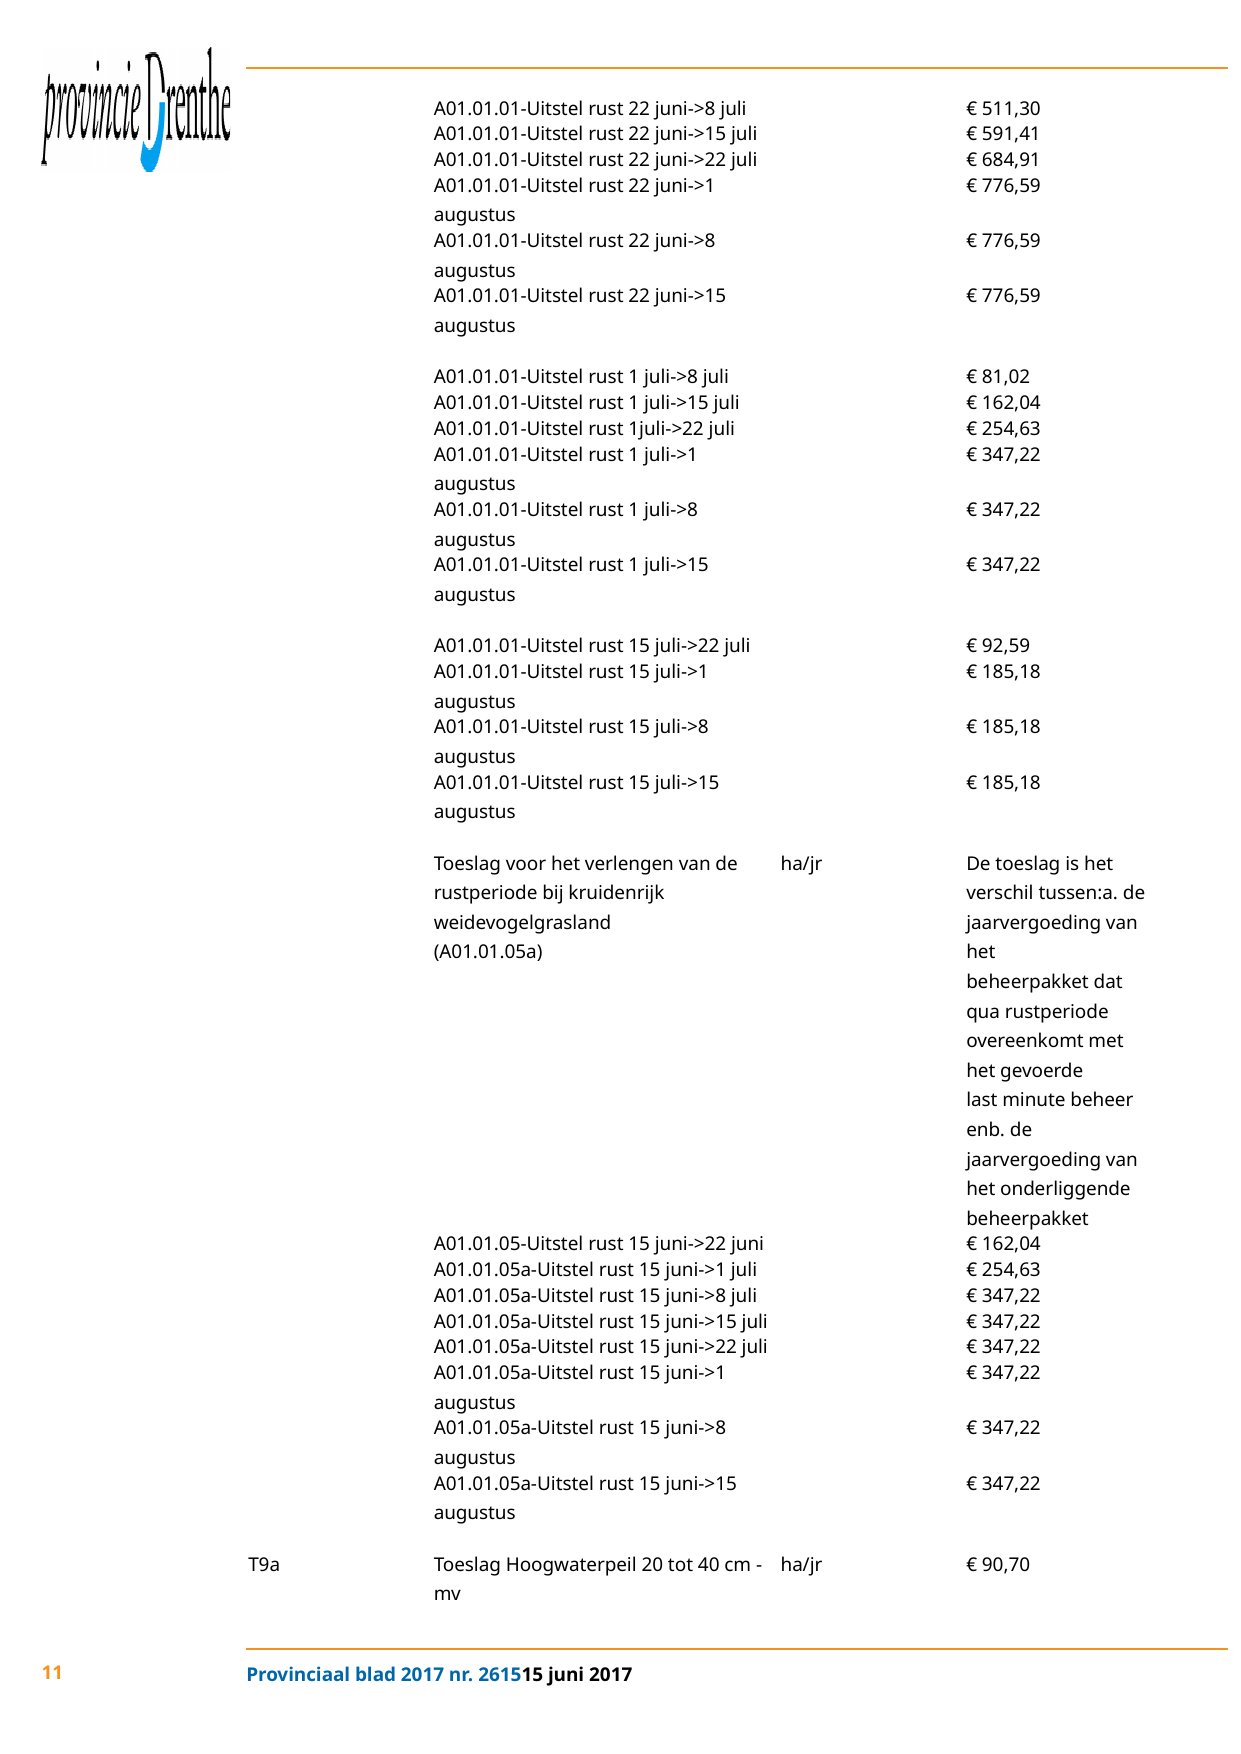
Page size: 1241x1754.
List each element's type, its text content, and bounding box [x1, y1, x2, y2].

table_cell [248, 227, 433, 283]
table_cell [780, 121, 966, 146]
table_cell € 254,63 [966, 415, 1152, 441]
table_cell € 347,22 [966, 1359, 1152, 1414]
table_cell A01.01.01-Uitstel rust 22 juni->15 augustus [434, 283, 780, 338]
table_cell [780, 1256, 966, 1282]
table_cell [780, 1334, 966, 1359]
table_cell [434, 607, 780, 632]
table_cell [248, 1308, 433, 1333]
table_cell A01.01.05a-Uitstel rust 15 juni->22 juli [434, 1334, 780, 1359]
table_cell Toeslag Hoogwaterpeil 20 tot 40 cm -mv [434, 1551, 780, 1606]
table_cell [780, 441, 966, 496]
table_cell [780, 496, 966, 551]
table_cell A01.01.01-Uitstel rust 22 juni->1 augustus [434, 172, 780, 227]
table_cell [248, 172, 433, 227]
table_cell [780, 95, 966, 121]
table_cell [248, 364, 433, 389]
table_cell € 185,18 [966, 769, 1152, 824]
table_cell [780, 172, 966, 227]
table_cell [248, 714, 433, 769]
table_cell € 347,22 [966, 1308, 1152, 1333]
table_cell [248, 121, 433, 146]
table_cell [780, 824, 966, 850]
table_cell ha/jr [780, 850, 966, 1231]
table_cell € 511,30 [966, 95, 1152, 121]
table_cell € 185,18 [966, 714, 1152, 769]
table_cell A01.01.01-Uitstel rust 15 juli->8 augustus [434, 714, 780, 769]
table_cell [248, 658, 433, 713]
table_cell A01.01.05a-Uitstel rust 15 juni->8 augustus [434, 1415, 780, 1470]
table_cell A01.01.01-Uitstel rust 15 juli->22 juli [434, 633, 780, 658]
table_cell [780, 1359, 966, 1414]
table_cell € 684,91 [966, 146, 1152, 172]
table_cell A01.01.01-Uitstel rust 1 juli->8 juli [434, 364, 780, 389]
table_cell € 81,02 [966, 364, 1152, 389]
table_cell € 776,59 [966, 172, 1152, 227]
table_cell [248, 496, 433, 551]
table_cell € 90,70 [966, 1551, 1152, 1606]
table_cell € 776,59 [966, 227, 1152, 283]
table_cell [248, 1470, 433, 1525]
table_cell De toeslag is het verschil tussen:a. de jaarvergoeding van het beheerpakket dat qua rustperiode overeenkomt met het gevoerde last minute beheer enb. de jaarvergoeding van het onderliggende beheerpakket [966, 850, 1152, 1231]
table_cell A01.01.01-Uitstel rust 22 juni->15 juli [434, 121, 780, 146]
table_cell [248, 441, 433, 496]
table_cell [780, 633, 966, 658]
table_cell Toeslag voor het verlengen van de rustperiode bij kruidenrijk weidevogelgrasland (A01.01.05a) [434, 850, 780, 1231]
table_cell [434, 1525, 780, 1551]
table_cell [780, 1415, 966, 1470]
table_cell A01.01.01-Uitstel rust 1 juli->15 augustus [434, 551, 780, 607]
table_cell [248, 1359, 433, 1414]
table_cell [780, 1282, 966, 1308]
table_cell A01.01.01-Uitstel rust 15 juli->15 augustus [434, 769, 780, 824]
table_cell [248, 607, 433, 632]
table_cell [780, 658, 966, 713]
table_cell [780, 607, 966, 632]
table_cell [780, 1525, 966, 1551]
table_cell [780, 769, 966, 824]
table_cell A01.01.05a-Uitstel rust 15 juni->15 augustus [434, 1470, 780, 1525]
table_cell [966, 607, 1152, 632]
table_cell [780, 227, 966, 283]
table_cell € 591,41 [966, 121, 1152, 146]
table_cell A01.01.01-Uitstel rust 1 juli->1 augustus [434, 441, 780, 496]
table_cell [780, 551, 966, 607]
table_cell € 162,04 [966, 389, 1152, 415]
table_cell € 347,22 [966, 441, 1152, 496]
table_cell € 347,22 [966, 496, 1152, 551]
table_cell € 185,18 [966, 658, 1152, 713]
table_cell [780, 389, 966, 415]
table_cell € 776,59 [966, 283, 1152, 338]
picture [41, 47, 231, 172]
table_cell ha/jr [780, 1551, 966, 1606]
table_cell [248, 850, 433, 1231]
table_cell A01.01.05-Uitstel rust 15 juni->22 juni [434, 1231, 780, 1256]
table_cell A01.01.05a-Uitstel rust 15 juni->1 augustus [434, 1359, 780, 1414]
table_cell [248, 1256, 433, 1282]
table_cell A01.01.05a-Uitstel rust 15 juni->8 juli [434, 1282, 780, 1308]
table_cell [248, 415, 433, 441]
table_cell [966, 824, 1152, 850]
table_cell [780, 415, 966, 441]
table_cell [248, 1282, 433, 1308]
table_cell A01.01.01-Uitstel rust 1juli->22 juli [434, 415, 780, 441]
table_cell [780, 1231, 966, 1256]
table_cell € 347,22 [966, 1470, 1152, 1525]
table_cell € 347,22 [966, 1415, 1152, 1470]
table_cell [248, 95, 433, 121]
table_cell [780, 364, 966, 389]
table_cell T9a [248, 1551, 433, 1606]
table_cell € 254,63 [966, 1256, 1152, 1282]
table_cell A01.01.01-Uitstel rust 1 juli->15 juli [434, 389, 780, 415]
table_cell [780, 714, 966, 769]
table_cell [248, 283, 433, 338]
table_cell [248, 1415, 433, 1470]
table_cell € 347,22 [966, 1282, 1152, 1308]
table_cell [248, 1334, 433, 1359]
table_cell [248, 389, 433, 415]
table_cell [248, 769, 433, 824]
table_cell [780, 1308, 966, 1333]
table_cell € 347,22 [966, 551, 1152, 607]
table_cell [248, 1525, 433, 1551]
table_cell € 347,22 [966, 1334, 1152, 1359]
table_cell [780, 338, 966, 364]
table_cell A01.01.01-Uitstel rust 22 juni->8 augustus [434, 227, 780, 283]
table_cell [248, 146, 433, 172]
table_cell [780, 146, 966, 172]
table_cell [966, 1525, 1152, 1551]
table_cell A01.01.01-Uitstel rust 1 juli->8 augustus [434, 496, 780, 551]
table_cell [434, 338, 780, 364]
table_cell A01.01.01-Uitstel rust 15 juli->1 augustus [434, 658, 780, 713]
table_cell [248, 633, 433, 658]
table_cell A01.01.01-Uitstel rust 22 juni->8 juli [434, 95, 780, 121]
table_cell A01.01.05a-Uitstel rust 15 juni->1 juli [434, 1256, 780, 1282]
table_cell [248, 824, 433, 850]
table_cell A01.01.05a-Uitstel rust 15 juni->15 juli [434, 1308, 780, 1333]
table_cell € 162,04 [966, 1231, 1152, 1256]
table_cell [780, 283, 966, 338]
table_cell A01.01.01-Uitstel rust 22 juni->22 juli [434, 146, 780, 172]
table_cell [780, 1470, 966, 1525]
table_cell [248, 1231, 433, 1256]
table_cell [248, 338, 433, 364]
table_cell € 92,59 [966, 633, 1152, 658]
table_cell [966, 338, 1152, 364]
table_cell [248, 551, 433, 607]
table_cell [434, 824, 780, 850]
